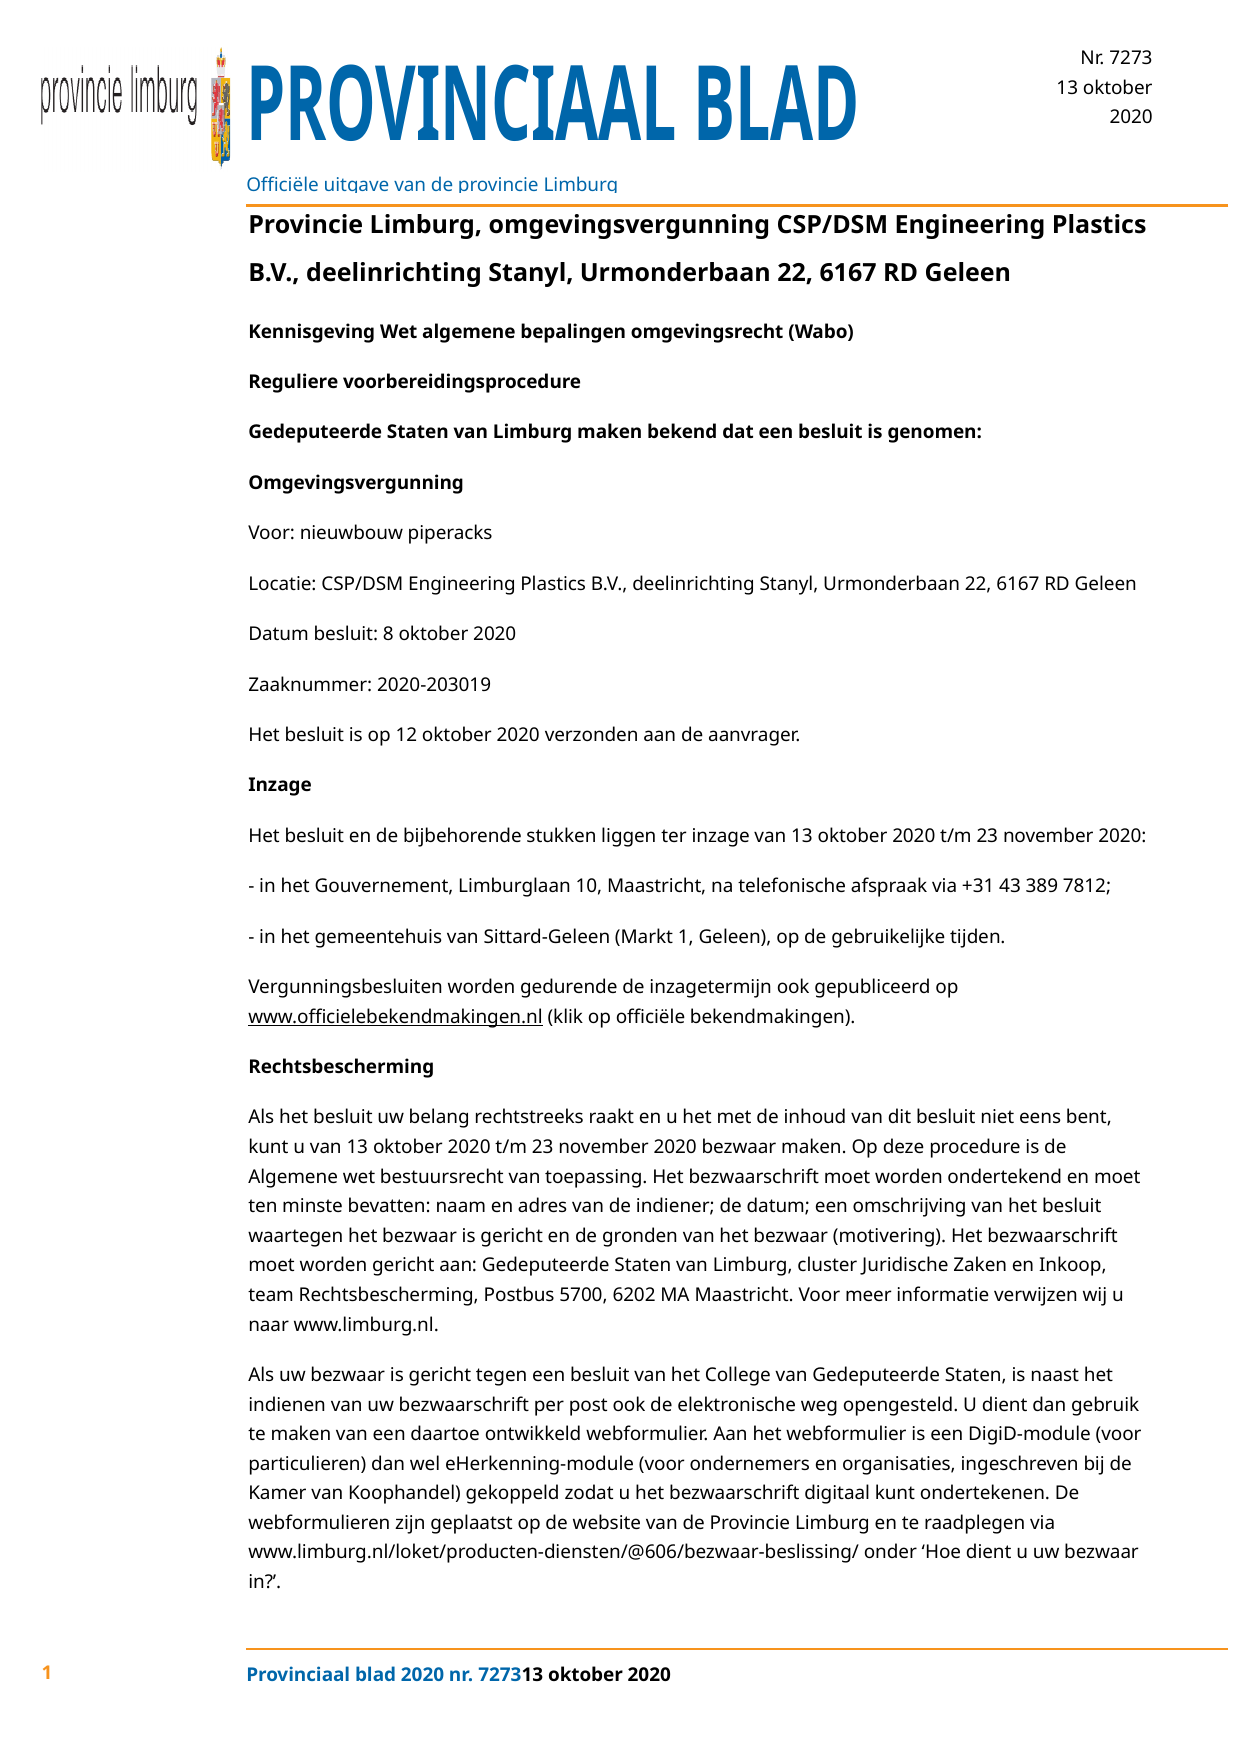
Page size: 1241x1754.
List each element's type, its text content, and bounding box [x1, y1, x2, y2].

picture [41, 47, 231, 172]
text Provincie Limburg, omgevingsvergunning CSP/DSM Engineering Plastics B.V., deelinrichting Stanyl, Urmonderbaan 22, 6167 RD Geleen [248, 207, 1152, 288]
text Reguliere voorbereidingsprocedure [248, 368, 1152, 394]
text Gedeputeerde Staten van Limburg maken bekend dat een besluit is genomen: [248, 419, 1152, 444]
text Als het besluit uw belang rechtstreeks raakt en u het met de inhoud van dit besluit niet eens bent, kunt u van 13 oktober 2020 t/m 23 november 2020 bezwaar maken. Op deze procedure is de Algemene wet bestuursrecht van toepassing. Het bezwaarschrift moet worden ondertekend en moet ten minste bevatten: naam en adres van de indiener; de datum; een omschrijving van het besluit waartegen het bezwaar is gericht en de gronden van het bezwaar (motivering). Het bezwaarschrift moet worden gericht aan: Gedeputeerde Staten van Limburg, cluster Juridische Zaken en Inkoop, team Rechtsbescherming, Postbus 5700, 6202 MA Maastricht. Voor meer informatie verwijzen wij u naar www.limburg.nl. [248, 1104, 1152, 1337]
text Vergunningsbesluiten worden gedurende de inzagetermijn ook gepubliceerd op www.officielebekendmakingen.nl (klik op officiële bekendmakingen). [248, 973, 1152, 1029]
text Voor: nieuwbouw piperacks [248, 519, 1152, 545]
text Locatie: CSP/DSM Engineering Plastics B.V., deelinrichting Stanyl, Urmonderbaan 22, 6167 RD Geleen [248, 570, 1152, 596]
text Als uw bezwaar is gericht tegen een besluit van het College van Gedeputeerde Staten, is naast het indienen van uw bezwaarschrift per post ook de elektronische weg opengesteld. U dient dan gebruik te maken van een daartoe ontwikkeld webformulier. Aan het webformulier is een DigiD-module (voor particulieren) dan wel eHerkenning-module (voor ondernemers en organisaties, ingeschreven bij de Kamer van Koophandel) gekoppeld zodat u het bezwaarschrift digitaal kunt ondertekenen. De webformulieren zijn geplaatst op de website van de Provincie Limburg en te raadplegen via www.limburg.nl/loket/producten-diensten/@606/bezwaar-beslissing/ onder ‘Hoe dient u uw bezwaar in?’. [248, 1361, 1152, 1594]
text Inzage [248, 772, 1152, 797]
text Het besluit en de bijbehorende stukken liggen ter inzage van 13 oktober 2020 t/m 23 november 2020: [248, 822, 1152, 848]
text Omgevingsvergunning [248, 469, 1152, 495]
text - in het Gouvernement, Limburglaan 10, Maastricht, na telefonische afspraak via +31 43 389 7812; [248, 872, 1152, 898]
text Rechtsbescherming [248, 1053, 1152, 1079]
text - in het gemeentehuis van Sittard-Geleen (Markt 1, Geleen), op de gebruikelijke tijden. [248, 923, 1152, 949]
text Het besluit is op 12 oktober 2020 verzonden aan de aanvrager. [248, 721, 1152, 747]
text Zaaknummer: 2020-203019 [248, 671, 1152, 697]
text Datum besluit: 8 oktober 2020 [248, 620, 1152, 646]
text Kennisgeving Wet algemene bepalingen omgevingsrecht (Wabo) [248, 318, 1152, 344]
